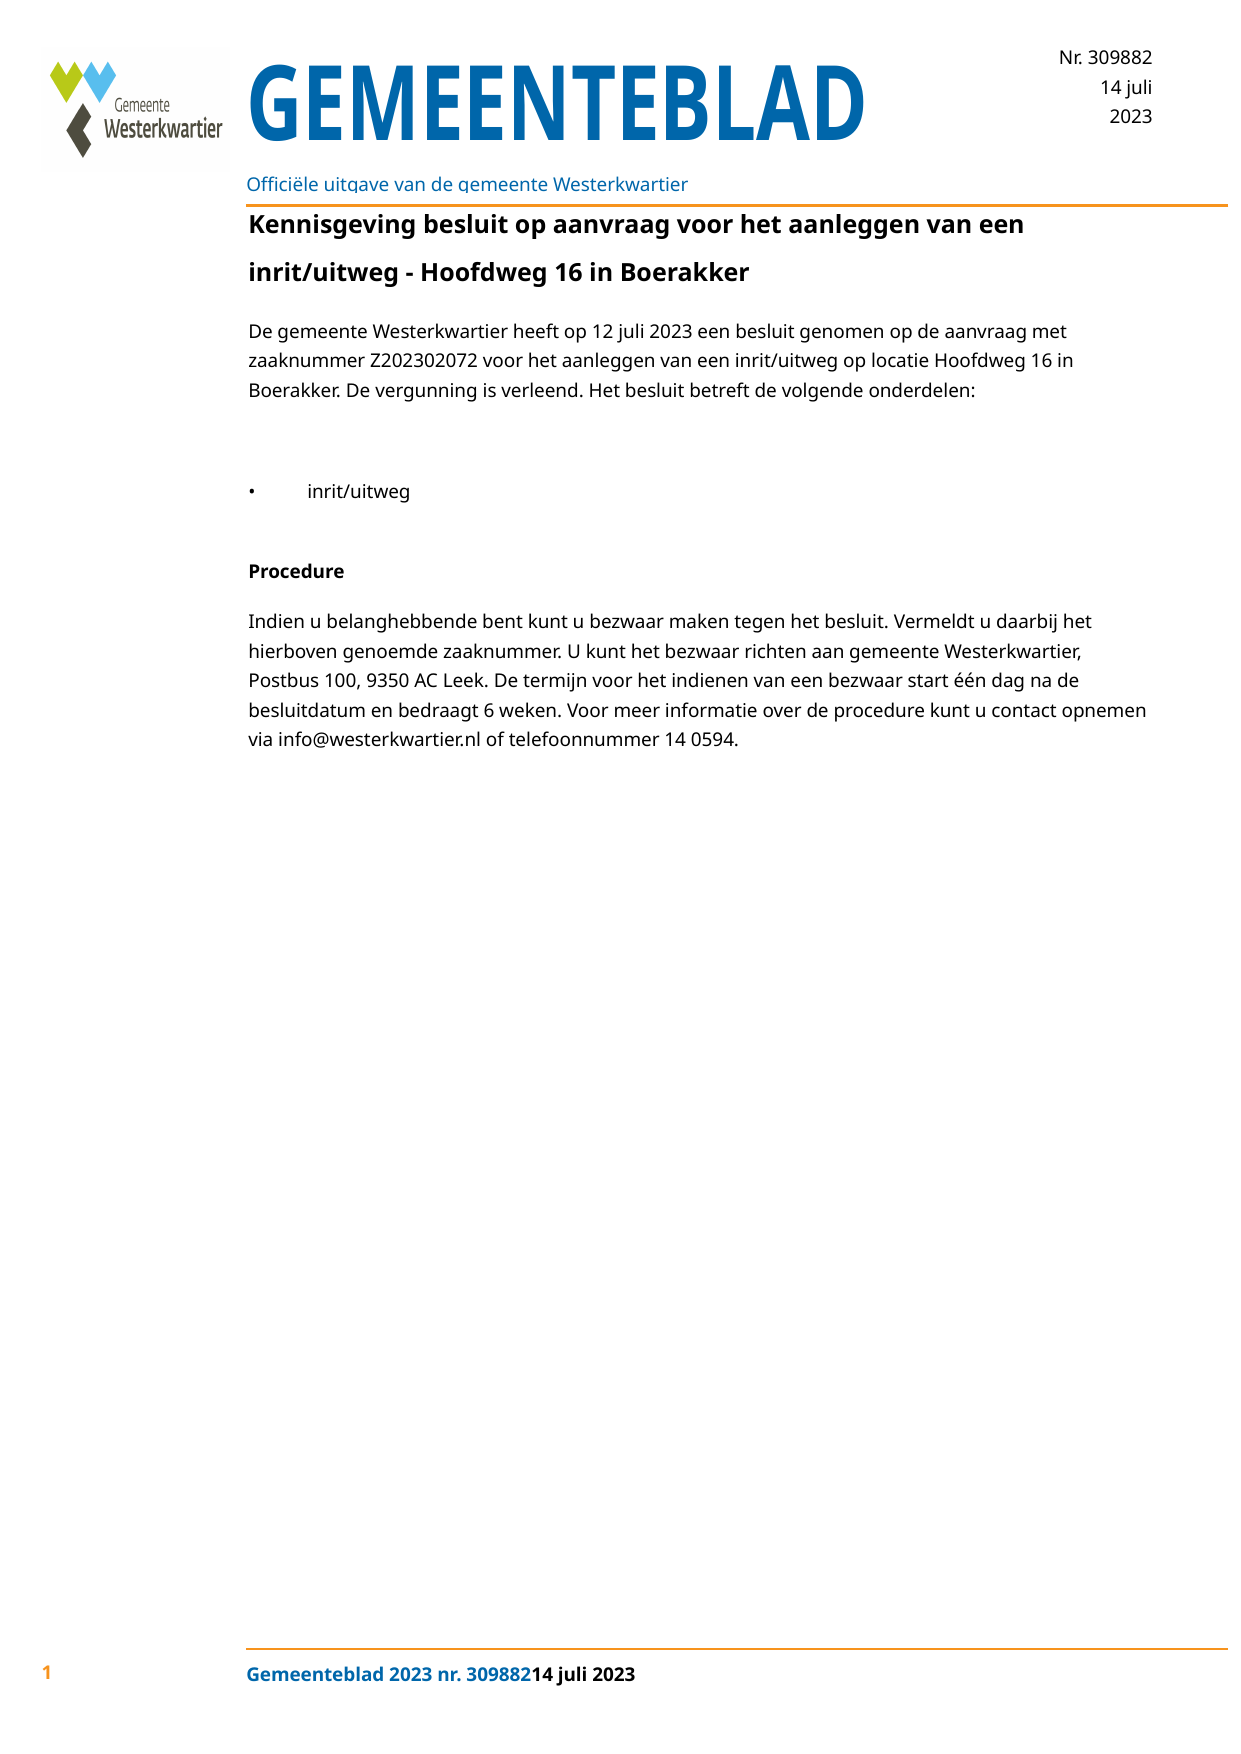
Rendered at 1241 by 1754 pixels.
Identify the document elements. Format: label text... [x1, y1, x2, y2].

text Kennisgeving besluit op aanvraag voor het aanleggen van een inrit/uitweg - Hoofdweg 16 in Boerakker [248, 207, 1152, 288]
text Procedure [248, 558, 1152, 584]
text Indien u belanghebbende bent kunt u bezwaar maken tegen het besluit. Vermeldt u daarbij het hierboven genoemde zaaknummer. U kunt het bezwaar richten aan gemeente Westerkwartier, Postbus 100, 9350 AC Leek. De termijn voor het indienen van een bezwaar start één dag na de besluitdatum en bedraagt 6 weken. Voor meer informatie over de procedure kunt u contact opnemen via info@westerkwartier.nl of telefoonnummer 14 0594. [248, 608, 1152, 752]
list inrit/uitweg [248, 478, 1152, 504]
text De gemeente Westerkwartier heeft op 12 juli 2023 een besluit genomen op de aanvraag met zaaknummer Z202302072 voor het aanleggen van een inrit/uitweg op locatie Hoofdweg 16 in Boerakker. De vergunning is verleend. Het besluit betreft de volgende onderdelen: [248, 318, 1152, 403]
picture [41, 47, 231, 172]
